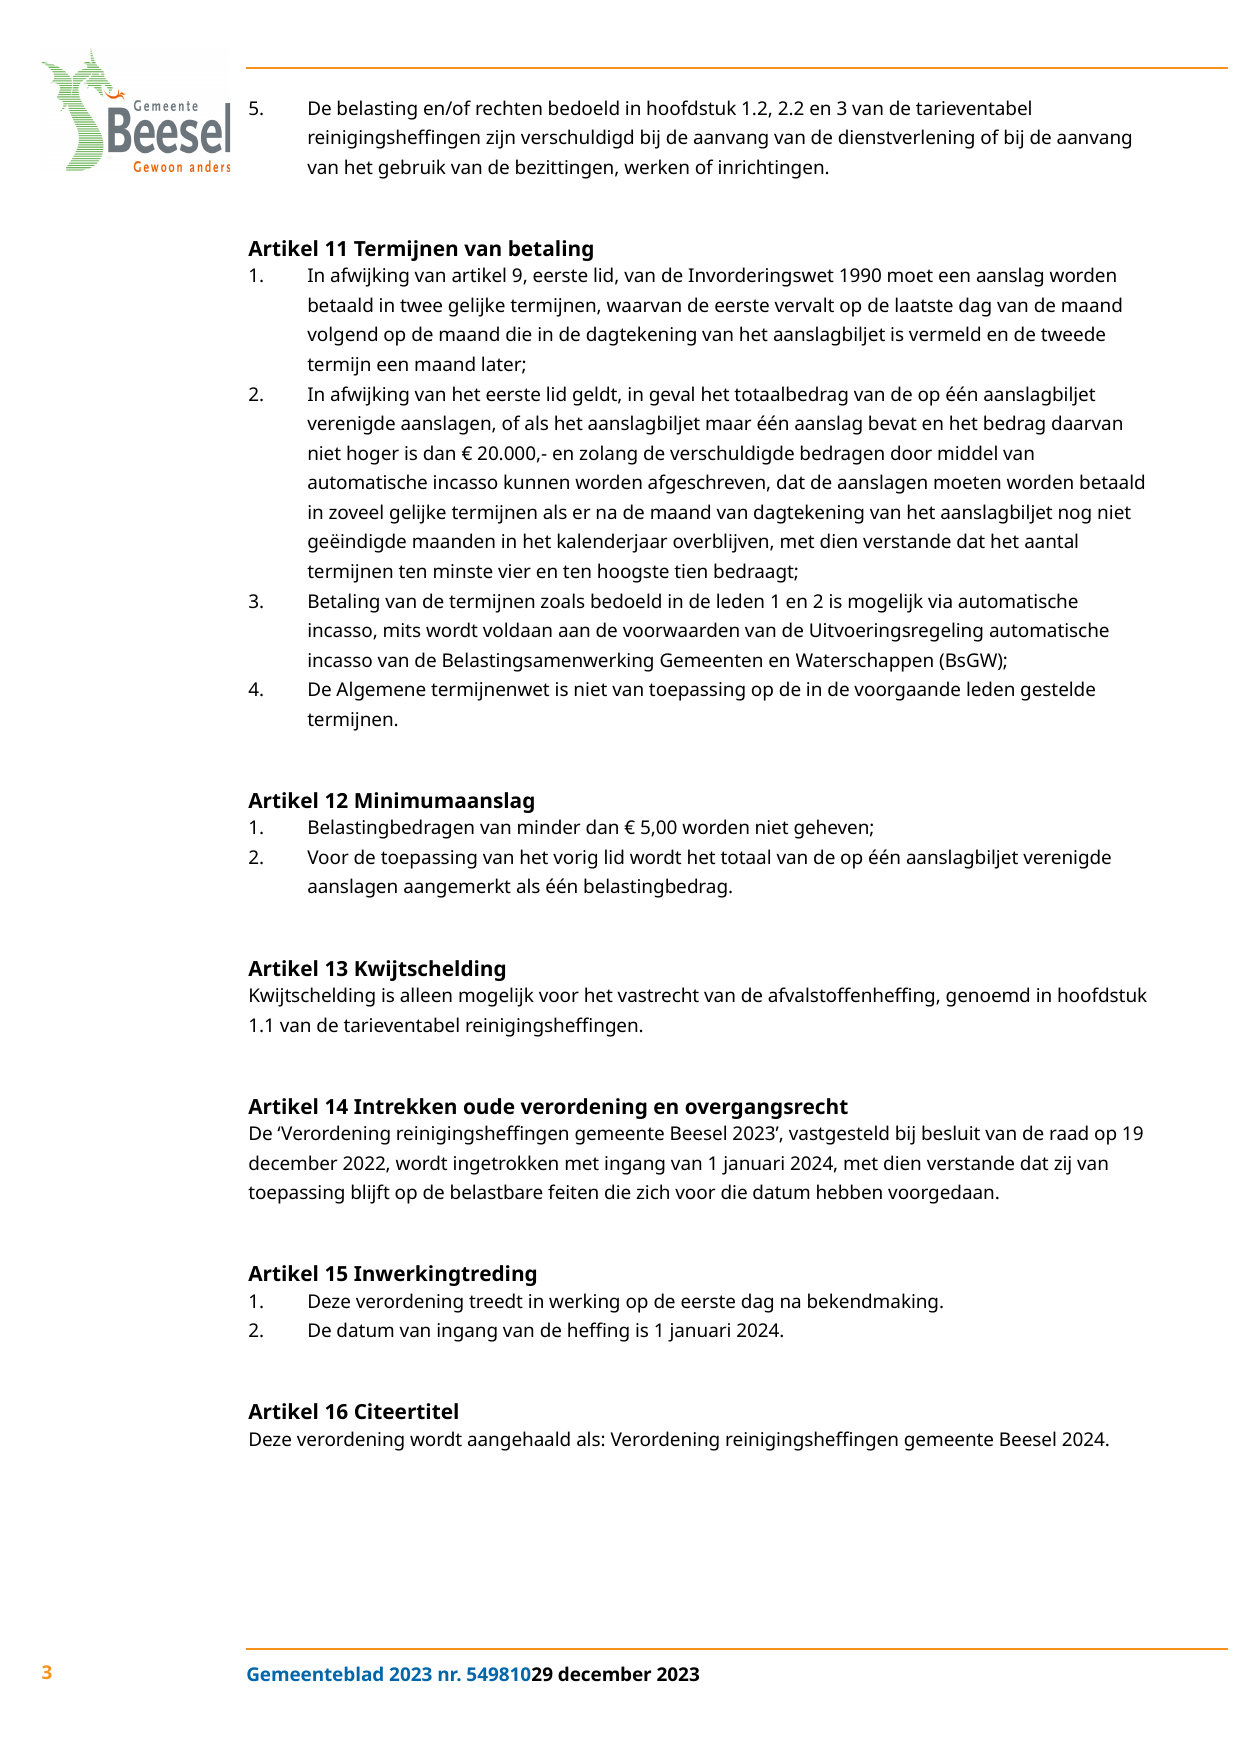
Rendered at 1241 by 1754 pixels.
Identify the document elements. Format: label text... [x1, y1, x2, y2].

text Deze verordening wordt aangehaald als: Verordening reinigingsheffingen gemeente Beesel 2024. [248, 1426, 1152, 1452]
picture [41, 47, 231, 172]
text Artikel 14 Intrekken oude verordening en overgangsrecht [248, 1092, 1152, 1120]
text Kwijtschelding is alleen mogelijk voor het vastrecht van de afvalstoffenheffing, genoemd in hoofdstuk 1.1 van de tarieventabel reinigingsheffingen. [248, 982, 1152, 1037]
text De ‘Verordening reinigingsheffingen gemeente Beesel 2023’, vastgesteld bij besluit van de raad op 19 december 2022, wordt ingetrokken met ingang van 1 januari 2024, met dien verstande dat zij van toepassing blijft op de belastbare feiten die zich voor die datum hebben voorgedaan. [248, 1120, 1152, 1205]
list De Algemene termijnenwet is niet van toepassing op de in de voorgaande leden gestelde termijnen. [248, 677, 1152, 732]
list Betaling van de termijnen zoals bedoeld in de leden 1 en 2 is mogelijk via automatische incasso, mits wordt voldaan aan de voorwaarden van de Uitvoeringsregeling automatische incasso van de Belastingsamenwerking Gemeenten en Waterschappen (BsGW); [248, 588, 1152, 673]
list Belastingbedragen van minder dan € 5,00 worden niet geheven; [248, 814, 1152, 840]
list In afwijking van artikel 9, eerste lid, van de Invorderingswet 1990 moet een aanslag worden betaald in twee gelijke termijnen, waarvan de eerste vervalt op de laatste dag van de maand volgend op de maand die in de dagtekening van het aanslagbiljet is vermeld en de tweede termijn een maand later; [248, 262, 1152, 377]
list Deze verordening treedt in werking op de eerste dag na bekendmaking. [248, 1288, 1152, 1313]
text Artikel 11 Termijnen van betaling [248, 234, 1152, 262]
text Artikel 13 Kwijtschelding [248, 954, 1152, 982]
list De datum van ingang van de heffing is 1 januari 2024. [248, 1317, 1152, 1343]
text Artikel 16 Citeertitel [248, 1397, 1152, 1426]
list Voor de toepassing van het vorig lid wordt het totaal van de op één aanslagbiljet verenigde aanslagen aangemerkt als één belastingbedrag. [248, 844, 1152, 899]
list In afwijking van het eerste lid geldt, in geval het totaalbedrag van de op één aanslagbiljet verenigde aanslagen, of als het aanslagbiljet maar één aanslag bevat en het bedrag daarvan niet hoger is dan € 20.000,- en zolang de verschuldigde bedragen door middel van automatische incasso kunnen worden afgeschreven, dat de aanslagen moeten worden betaald in zoveel gelijke termijnen als er na de maand van dagtekening van het aanslagbiljet nog niet geëindigde maanden in het kalenderjaar overblijven, met dien verstande dat het aantal termijnen ten minste vier en ten hoogste tien bedraagt; [248, 381, 1152, 584]
text Artikel 15 Inwerkingtreding [248, 1259, 1152, 1288]
list De belasting en/of rechten bedoeld in hoofdstuk 1.2, 2.2 en 3 van de tarieventabel reinigingsheffingen zijn verschuldigd bij de aanvang van de dienstverlening of bij de aanvang van het gebruik van de bezittingen, werken of inrichtingen. [248, 95, 1152, 180]
text Artikel 12 Minimumaanslag [248, 786, 1152, 814]
